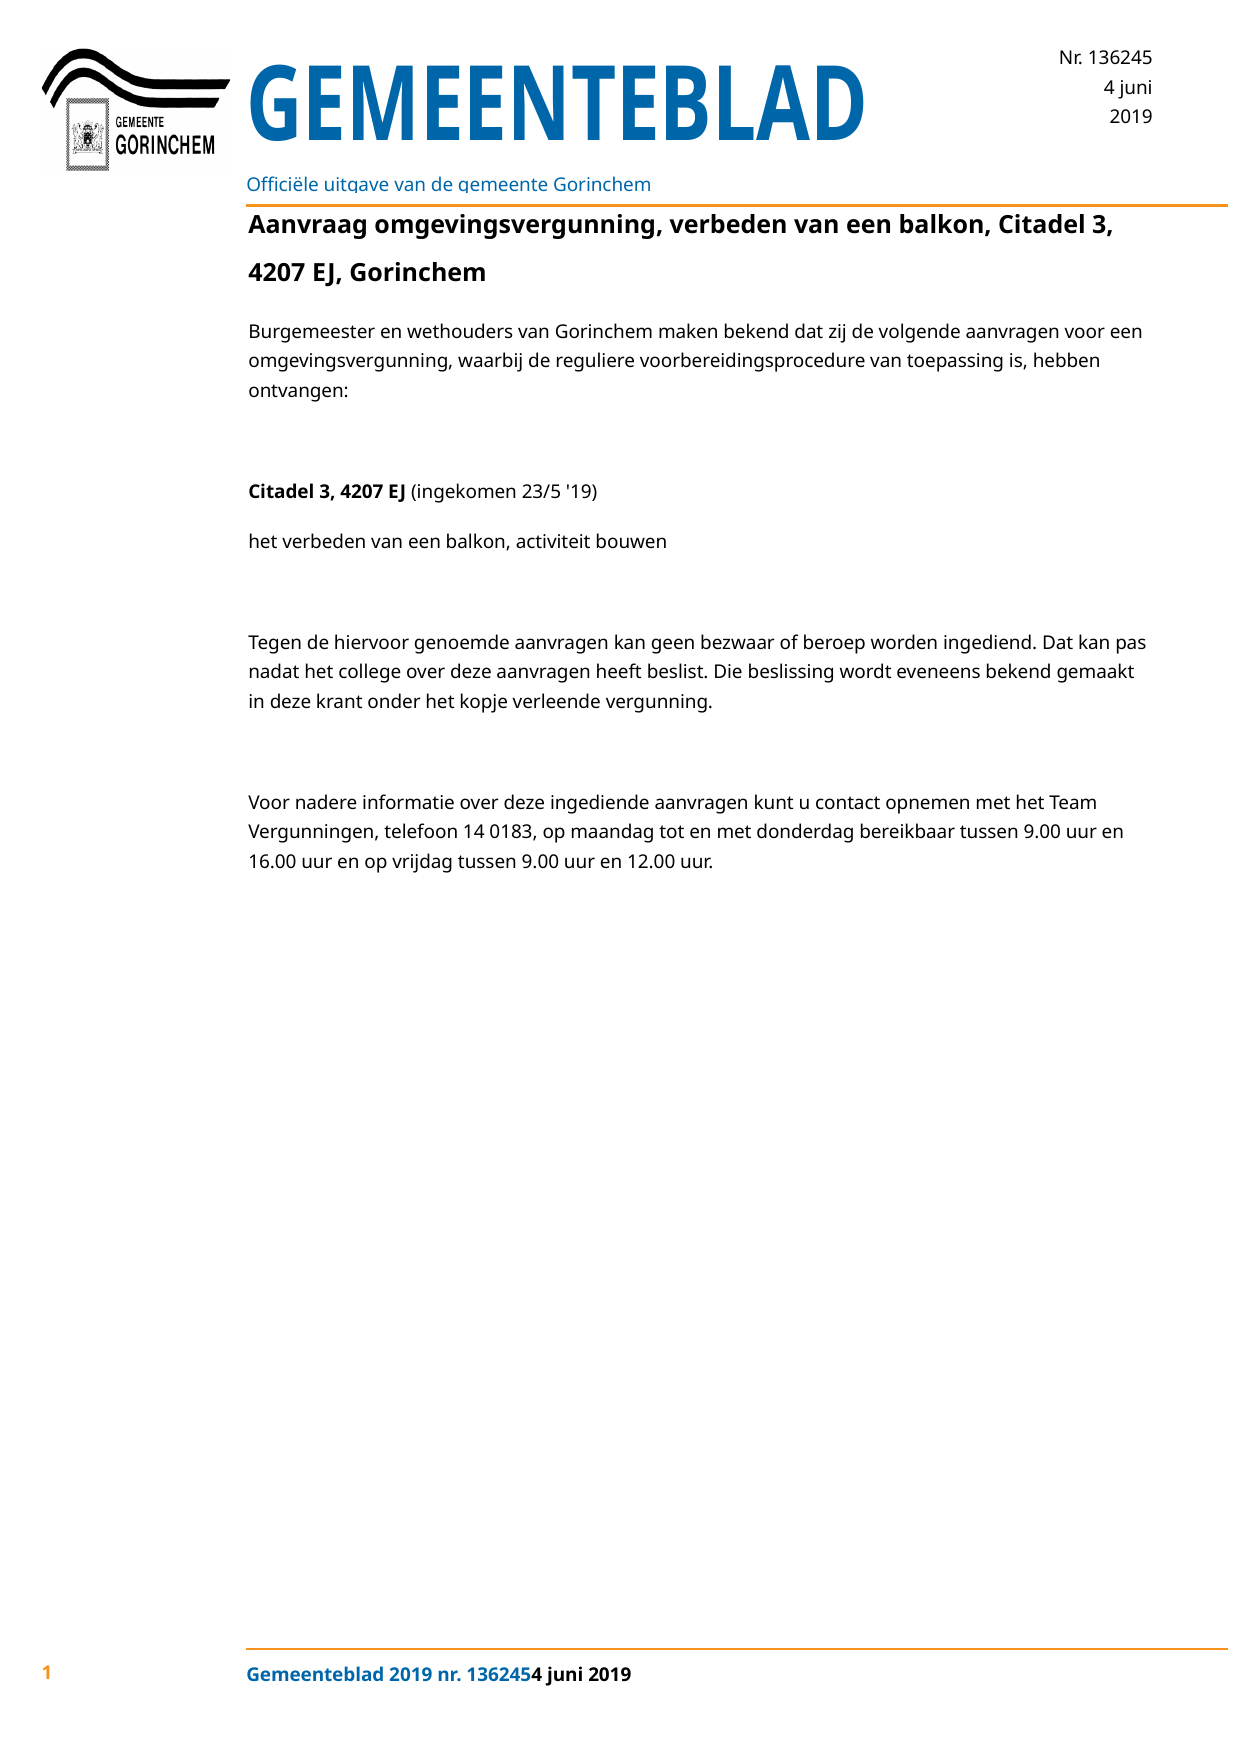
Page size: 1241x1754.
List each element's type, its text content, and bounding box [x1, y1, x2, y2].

text Citadel 3, 4207 EJ (ingekomen 23/5 '19) [248, 478, 1152, 504]
text Aanvraag omgevingsvergunning, verbeden van een balkon, Citadel 3, 4207 EJ, Gorinchem [248, 207, 1152, 288]
text het verbeden van een balkon, activiteit bouwen [248, 528, 1152, 554]
text Burgemeester en wethouders van Gorinchem maken bekend dat zij de volgende aanvragen voor een omgevingsvergunning, waarbij de reguliere voorbereidingsprocedure van toepassing is, hebben ontvangen: [248, 318, 1152, 403]
text Tegen de hiervoor genoemde aanvragen kan geen bezwaar of beroep worden ingediend. Dat kan pas nadat het college over deze aanvragen heeft beslist. Die beslissing wordt eveneens bekend gemaakt in deze krant onder het kopje verleende vergunning. [248, 629, 1152, 714]
text Voor nadere informatie over deze ingediende aanvragen kunt u contact opnemen met het Team Vergunningen, telefoon 14 0183, op maandag tot en met donderdag bereikbaar tussen 9.00 uur en 16.00 uur en op vrijdag tussen 9.00 uur en 12.00 uur. [248, 789, 1152, 874]
picture [41, 47, 231, 172]
